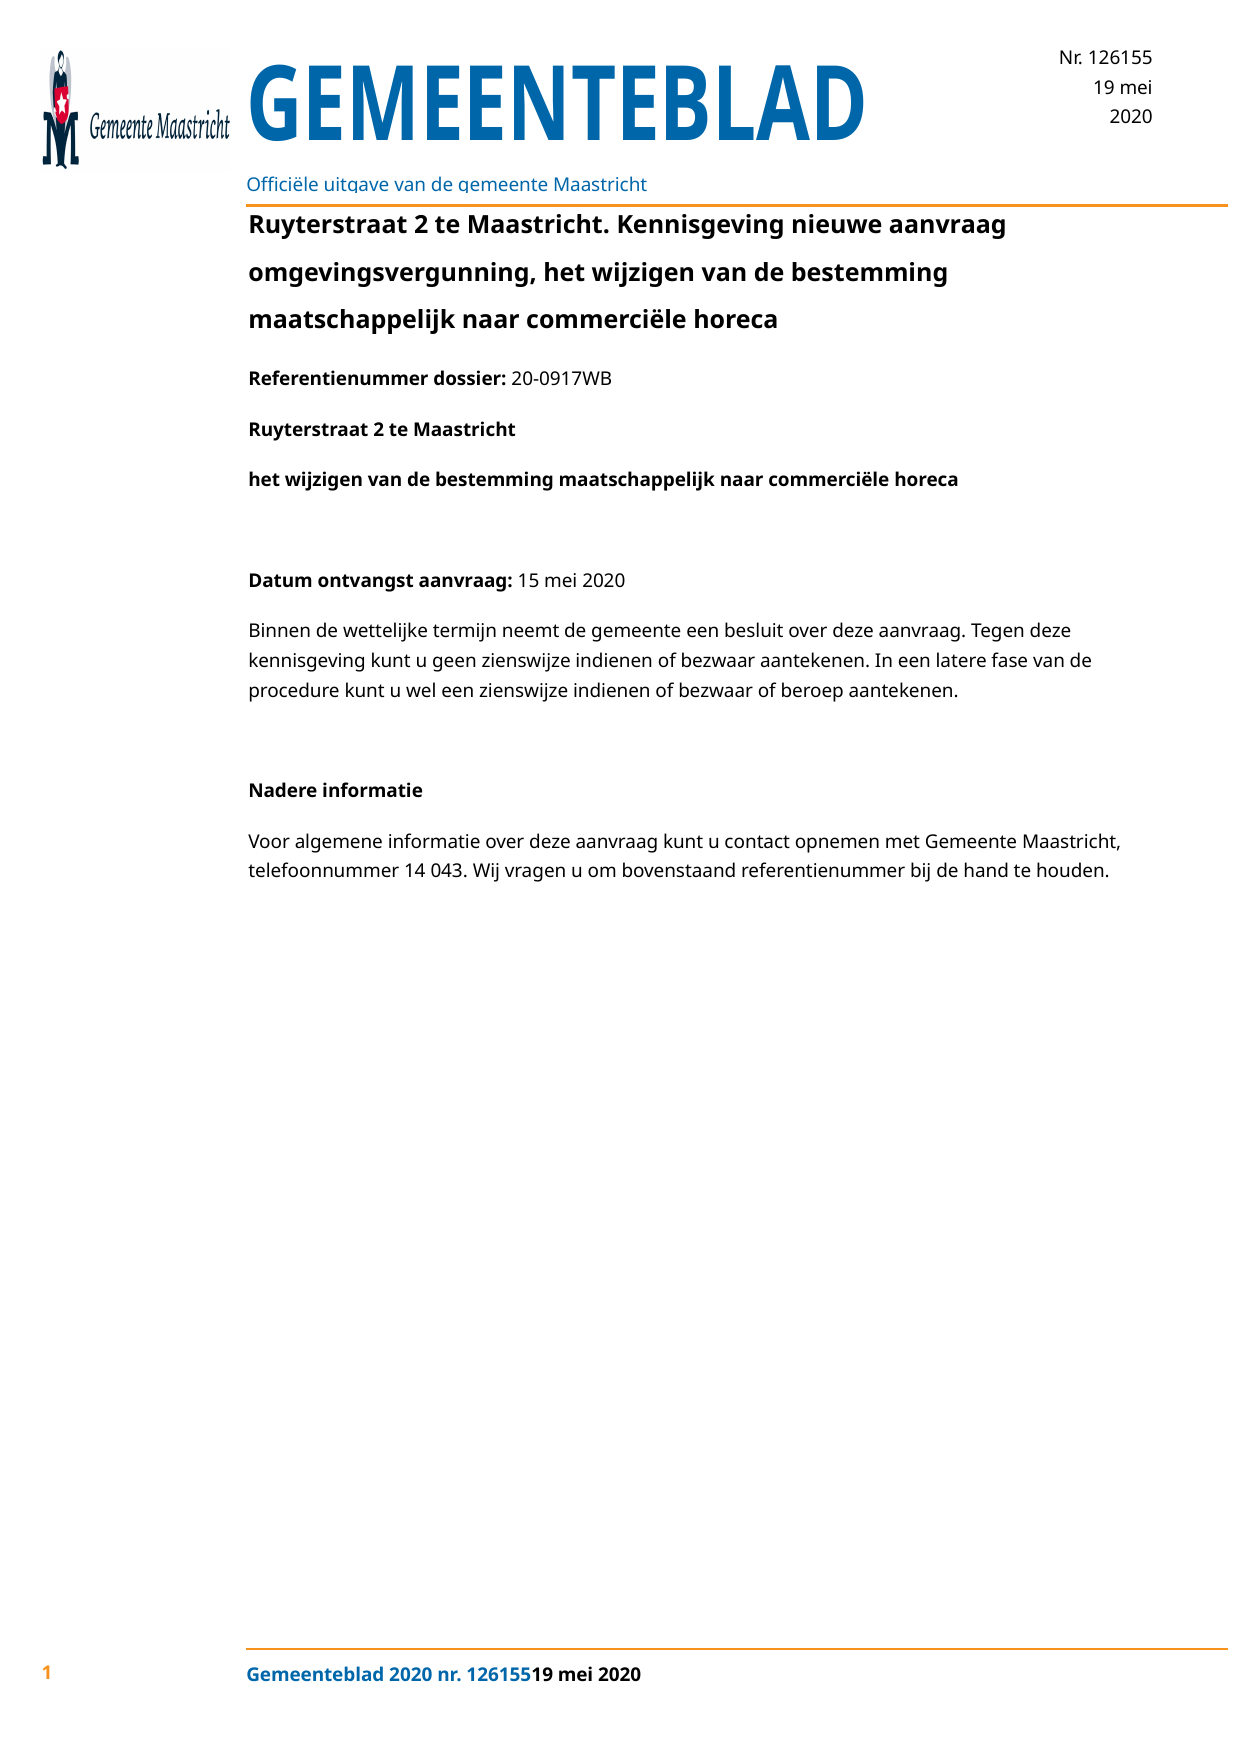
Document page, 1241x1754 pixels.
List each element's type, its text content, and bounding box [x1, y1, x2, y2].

text Voor algemene informatie over deze aanvraag kunt u contact opnemen met Gemeente Maastricht, telefoonnummer 14 043. Wij vragen u om bovenstaand referentienummer bij de hand te houden. [248, 828, 1152, 883]
text Binnen de wettelijke termijn neemt de gemeente een besluit over deze aanvraag. Tegen deze kennisgeving kunt u geen zienswijze indienen of bezwaar aantekenen. In een latere fase van de procedure kunt u wel een zienswijze indienen of bezwaar of beroep aantekenen. [248, 618, 1152, 702]
text Datum ontvangst aanvraag: 15 mei 2020 [248, 567, 1152, 593]
text Referentienummer dossier: 20-0917WB [248, 366, 1152, 391]
picture [41, 47, 231, 172]
text Nadere informatie [248, 778, 1152, 803]
text Ruyterstraat 2 te Maastricht. Kennisgeving nieuwe aanvraag omgevingsvergunning, het wijzigen van de bestemming maatschappelijk naar commerciële horeca [248, 207, 1152, 336]
text het wijzigen van de bestemming maatschappelijk naar commerciële horeca [248, 466, 1152, 492]
text Ruyterstraat 2 te Maastricht [248, 416, 1152, 442]
